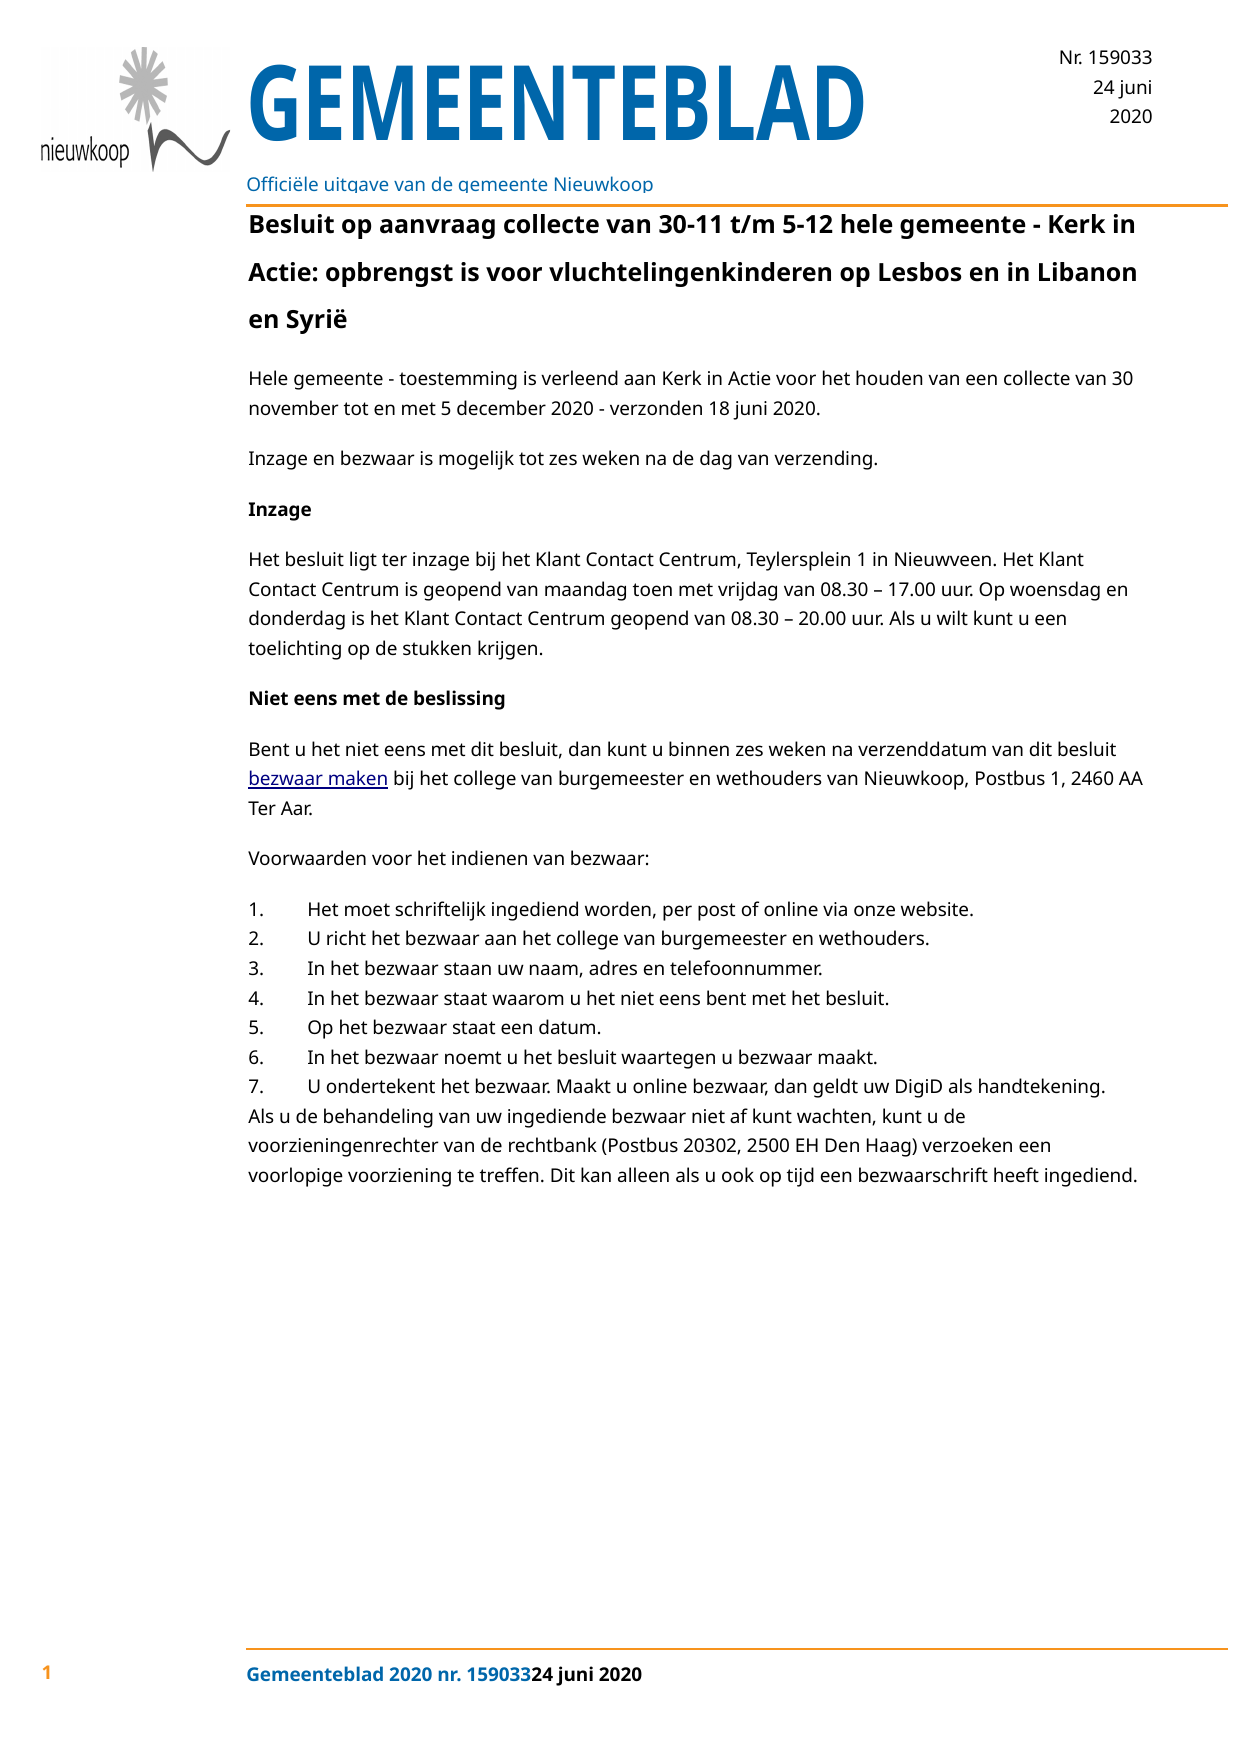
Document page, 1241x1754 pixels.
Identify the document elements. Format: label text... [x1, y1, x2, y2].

picture [41, 47, 231, 172]
text Besluit op aanvraag collecte van 30-11 t/m 5-12 hele gemeente - Kerk in Actie: opbrengst is voor vluchtelingenkinderen op Lesbos en in Libanon en Syrië [248, 207, 1152, 336]
text Als u de behandeling van uw ingediende bezwaar niet af kunt wachten, kunt u de voorzieningenrechter van de rechtbank (Postbus 20302, 2500 EH Den Haag) verzoeken een voorlopige voorziening te treffen. Dit kan alleen als u ook op tijd een bezwaarschrift heeft ingediend. [248, 1103, 1152, 1188]
text Bent u het niet eens met dit besluit, dan kunt u binnen zes weken na verzenddatum van dit besluit bezwaar maken bij het college van burgemeester en wethouders van Nieuwkoop, Postbus 1, 2460 AA Ter Aar. [248, 736, 1152, 821]
list In het bezwaar noemt u het besluit waartegen u bezwaar maakt. [248, 1044, 1152, 1069]
text Inzage en bezwaar is mogelijk tot zes weken na de dag van verzending. [248, 446, 1152, 471]
text Hele gemeente - toestemming is verleend aan Kerk in Actie voor het houden van een collecte van 30 november tot en met 5 december 2020 - verzonden 18 juni 2020. [248, 366, 1152, 421]
list In het bezwaar staan uw naam, adres en telefoonnummer. [248, 955, 1152, 981]
text Het besluit ligt ter inzage bij het Klant Contact Centrum, Teylersplein 1 in Nieuwveen. Het Klant Contact Centrum is geopend van maandag toen met vrijdag van 08.30 – 17.00 uur. Op woensdag en donderdag is het Klant Contact Centrum geopend van 08.30 – 20.00 uur. Als u wilt kunt u een toelichting op de stukken krijgen. [248, 546, 1152, 661]
list Het moet schriftelijk ingediend worden, per post of online via onze website. [248, 896, 1152, 922]
text Inzage [248, 496, 1152, 522]
list U ondertekent het bezwaar. Maakt u online bezwaar, dan geldt uw DigiD als handtekening. [248, 1073, 1152, 1099]
list U richt het bezwaar aan het college van burgemeester en wethouders. [248, 926, 1152, 951]
text Niet eens met de beslissing [248, 686, 1152, 711]
text Voorwaarden voor het indienen van bezwaar: [248, 846, 1152, 871]
list Op het bezwaar staat een datum. [248, 1014, 1152, 1040]
list In het bezwaar staat waarom u het niet eens bent met het besluit. [248, 985, 1152, 1010]
